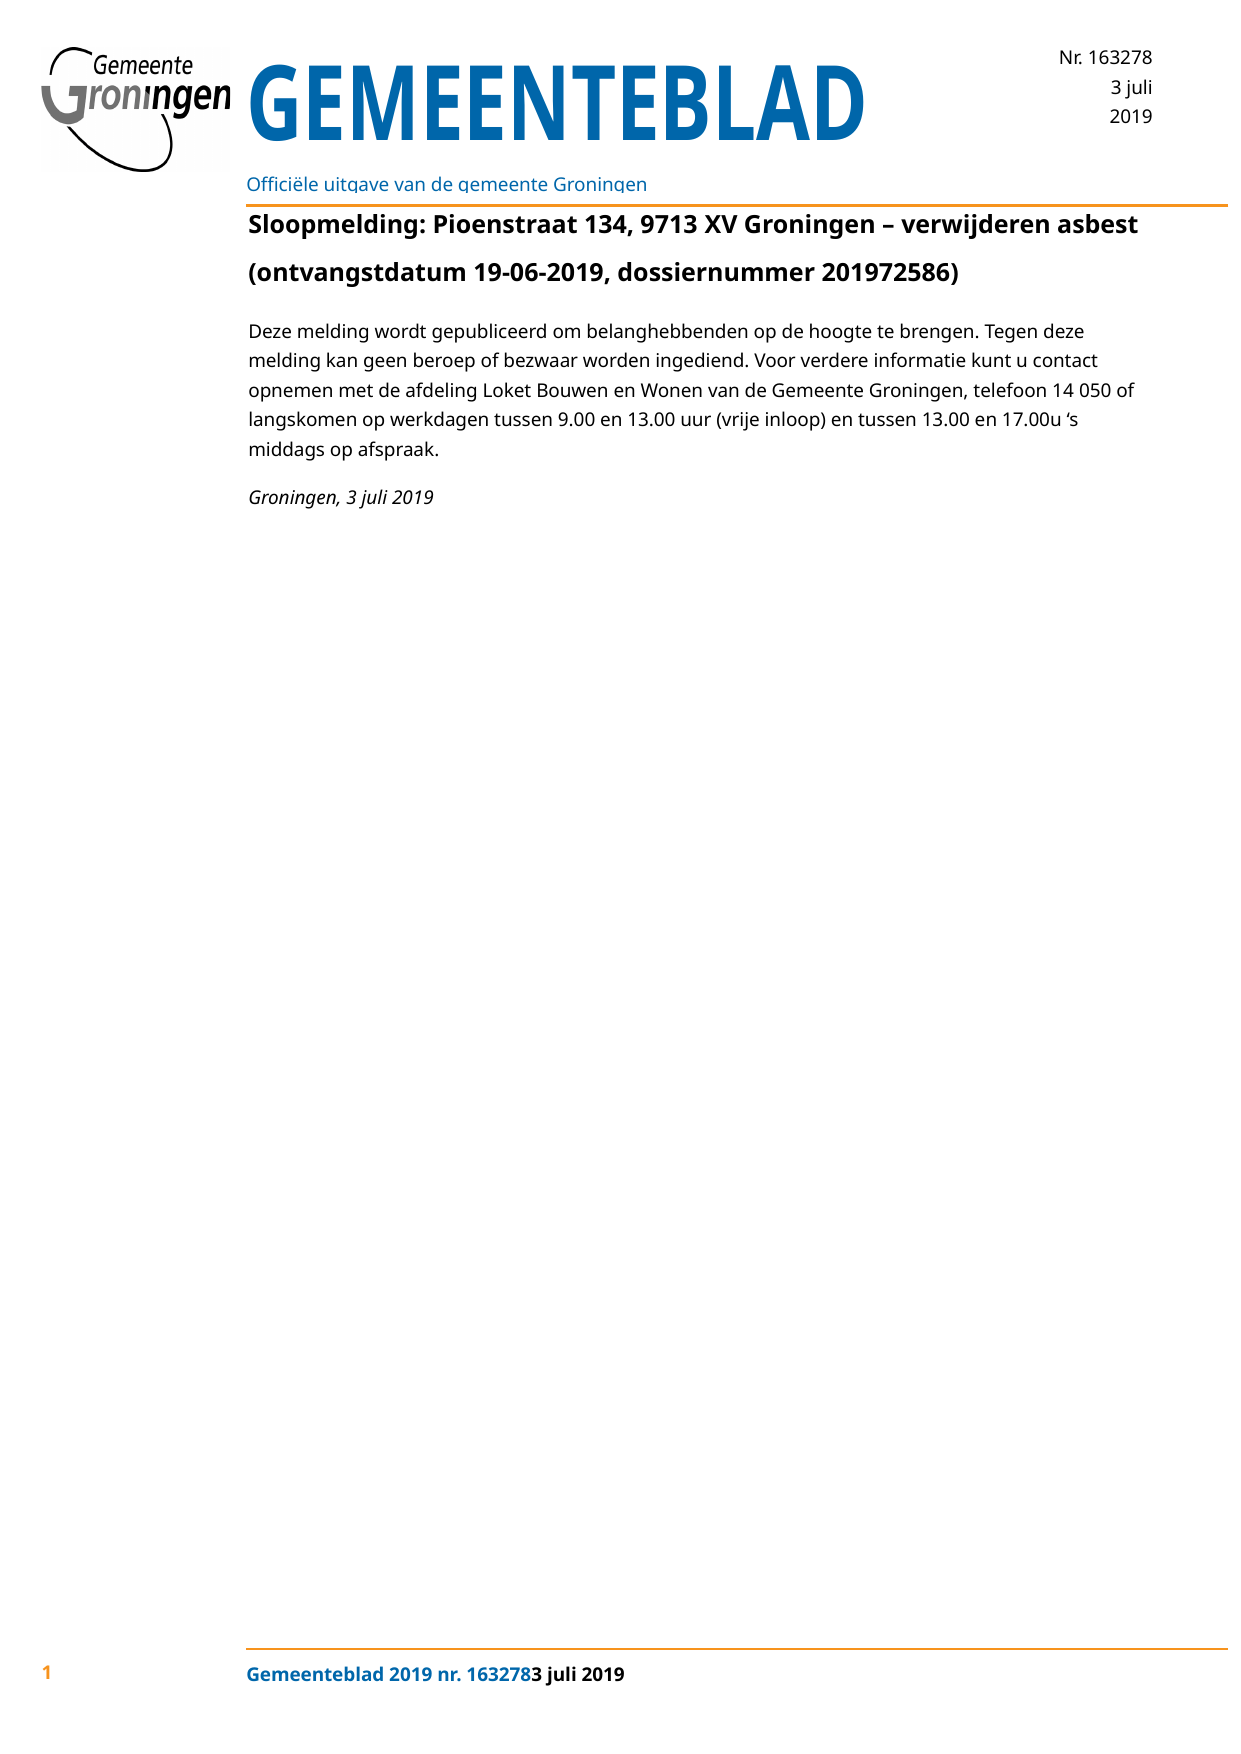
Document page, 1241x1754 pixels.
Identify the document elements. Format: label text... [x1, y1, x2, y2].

picture [41, 47, 231, 172]
text Sloopmelding: Pioenstraat 134, 9713 XV Groningen – verwijderen asbest (ontvangstdatum 19-06-2019, dossiernummer 201972586) [248, 207, 1152, 288]
text Groningen, 3 juli 2019 [248, 484, 1152, 510]
text Deze melding wordt gepubliceerd om belanghebbenden op de hoogte te brengen. Tegen deze melding kan geen beroep of bezwaar worden ingediend. Voor verdere informatie kunt u contact opnemen met de afdeling Loket Bouwen en Wonen van de Gemeente Groningen, telefoon 14 050 of langskomen op werkdagen tussen 9.00 en 13.00 uur (vrije inloop) en tussen 13.00 en 17.00u ‘s middags op afspraak. [248, 318, 1152, 462]
